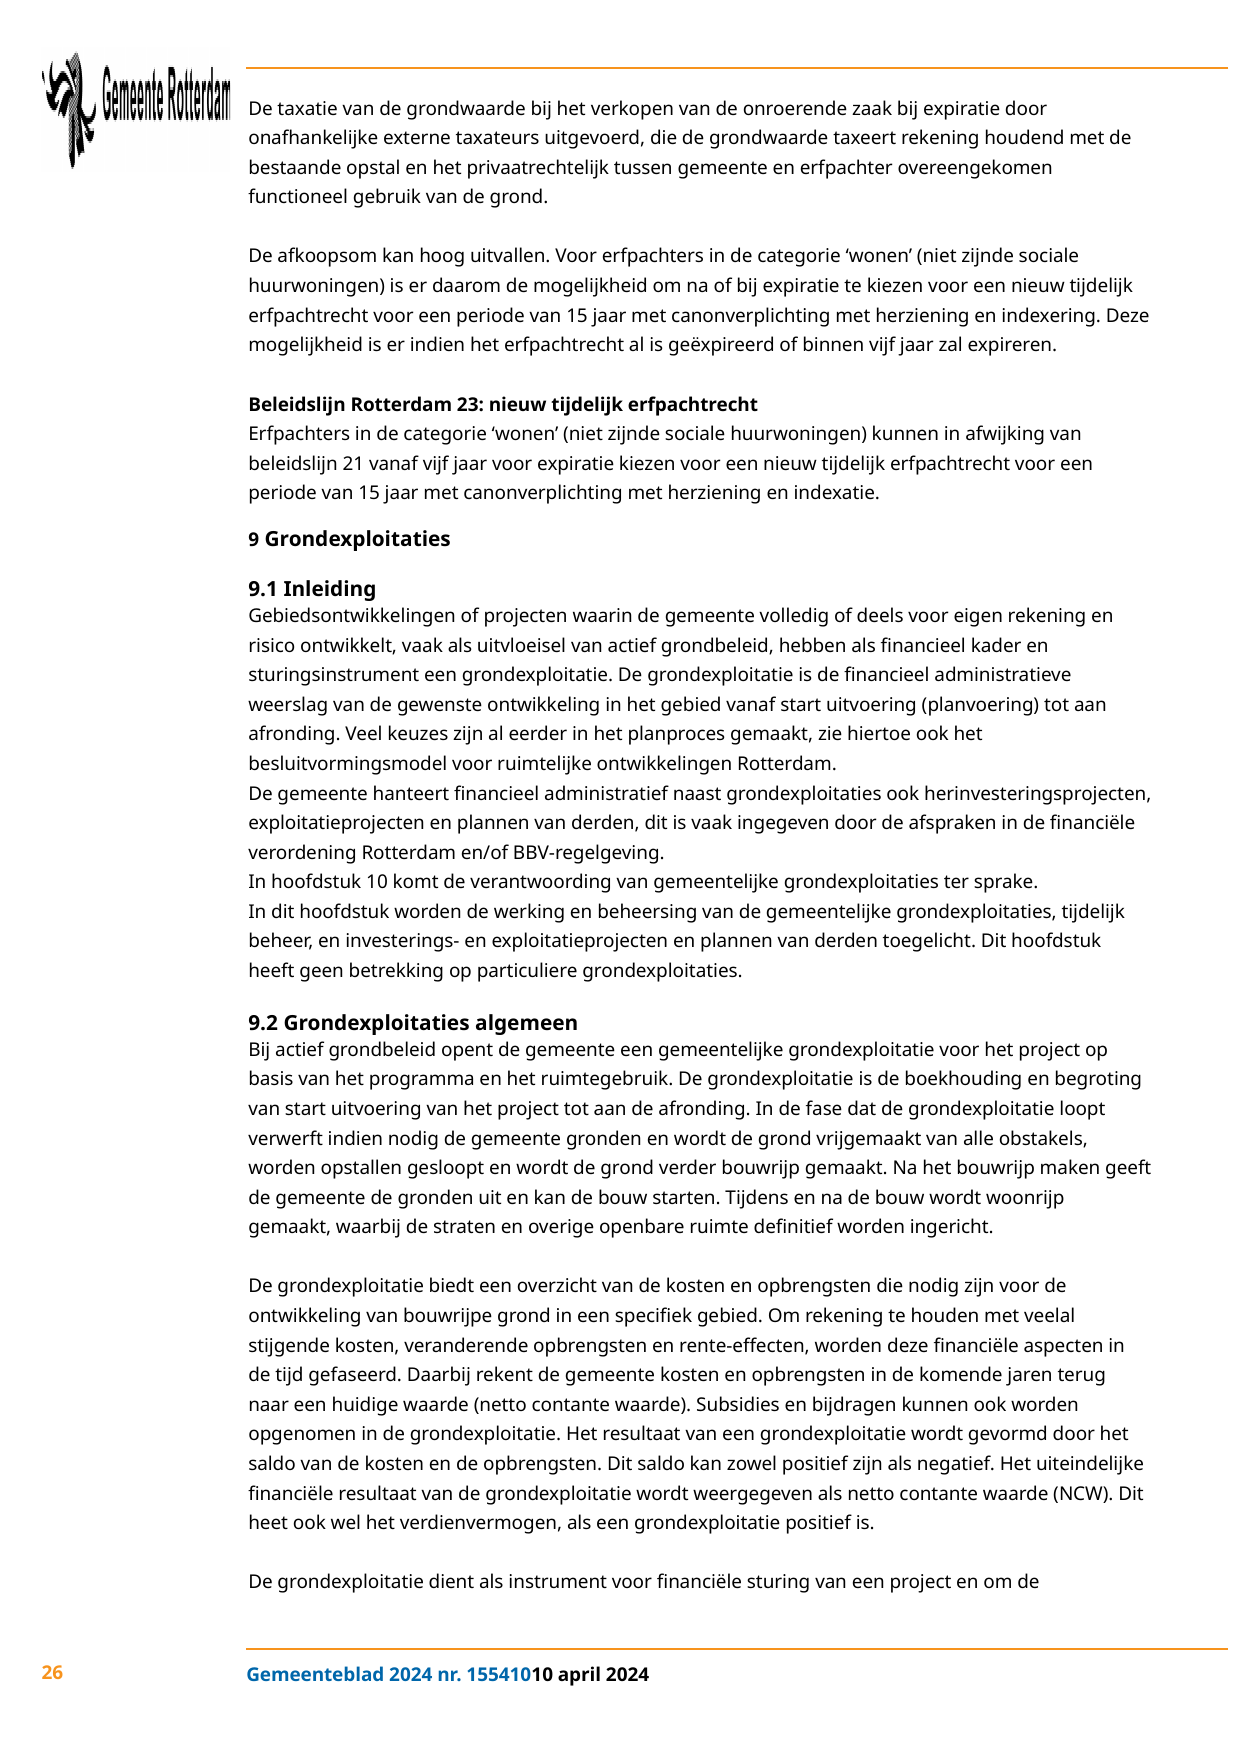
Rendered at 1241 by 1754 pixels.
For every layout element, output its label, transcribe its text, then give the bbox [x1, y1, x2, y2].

text Gebiedsontwikkelingen of projecten waarin de gemeente volledig of deels voor eigen rekening en risico ontwikkelt, vaak als uitvloeisel van actief grondbeleid, hebben als financieel kader en sturingsinstrument een grondexploitatie. De grondexploitatie is de financieel administratieve weerslag van de gewenste ontwikkeling in het gebied vanaf start uitvoering (planvoering) tot aan afronding. Veel keuzes zijn al eerder in het planproces gemaakt, zie hiertoe ook het besluitvormingsmodel voor ruimtelijke ontwikkelingen Rotterdam. [248, 602, 1152, 776]
text De grondexploitatie dient als instrument voor financiële sturing van een project en om de [248, 1568, 1152, 1594]
table_header Beleidslijn Rotterdam 23: nieuw tijdelijk erfpachtrecht Erfpachters in de categorie ‘wonen’ (niet zijnde sociale huurwoningen) kunnen in afwijking van beleidslijn 21 vanaf vijf jaar voor expiratie kiezen voor een nieuw tijdelijk erfpachtrecht voor een periode van 15 jaar met canonverplichting met herziening en indexatie. [248, 391, 1152, 505]
text 9 Grondexploitaties [248, 524, 1152, 553]
text 9.2 Grondexploitaties algemeen [248, 1008, 1152, 1036]
text De taxatie van de grondwaarde bij het verkopen van de onroerende zaak bij expiratie door onafhankelijke externe taxateurs uitgevoerd, die de grondwaarde taxeert rekening houdend met de bestaande opstal en het privaatrechtelijk tussen gemeente en erfpachter overeengekomen functioneel gebruik van de grond. [248, 95, 1152, 209]
picture [41, 47, 231, 172]
text In hoofdstuk 10 komt de verantwoording van gemeentelijke grondexploitaties ter sprake. [248, 868, 1152, 894]
text 9.1 Inleiding [248, 574, 1152, 602]
text De grondexploitatie biedt een overzicht van de kosten en opbrengsten die nodig zijn voor de ontwikkeling van bouwrijpe grond in een specifiek gebied. Om rekening te houden met veelal stijgende kosten, veranderende opbrengsten en rente-effecten, worden deze financiële aspecten in de tijd gefaseerd. Daarbij rekent de gemeente kosten en opbrengsten in de komende jaren terug naar een huidige waarde (netto contante waarde). Subsidies en bijdragen kunnen ook worden opgenomen in de grondexploitatie. Het resultaat van een grondexploitatie wordt gevormd door het saldo van de kosten en de opbrengsten. Dit saldo kan zowel positief zijn als negatief. Het uiteindelijke financiële resultaat van de grondexploitatie wordt weergegeven als netto contante waarde (NCW). Dit heet ook wel het verdienvermogen, als een grondexploitatie positief is. [248, 1273, 1152, 1535]
text In dit hoofdstuk worden de werking en beheersing van de gemeentelijke grondexploitaties, tijdelijk beheer, en investerings- en exploitatieprojecten en plannen van derden toegelicht. Dit hoofdstuk heeft geen betrekking op particuliere grondexploitaties. [248, 898, 1152, 983]
text Bij actief grondbeleid opent de gemeente een gemeentelijke grondexploitatie voor het project op basis van het programma en het ruimtegebruik. De grondexploitatie is de boekhouding en begroting van start uitvoering van het project tot aan de afronding. In de fase dat de grondexploitatie loopt verwerft indien nodig de gemeente gronden en wordt de grond vrijgemaakt van alle obstakels, worden opstallen gesloopt en wordt de grond verder bouwrijp gemaakt. Na het bouwrijp maken geeft de gemeente de gronden uit en kan de bouw starten. Tijdens en na de bouw wordt woonrijp gemaakt, waarbij de straten en overige openbare ruimte definitief worden ingericht. [248, 1036, 1152, 1239]
text De afkoopsom kan hoog uitvallen. Voor erfpachters in de categorie ‘wonen’ (niet zijnde sociale huurwoningen) is er daarom de mogelijkheid om na of bij expiratie te kiezen voor een nieuw tijdelijk erfpachtrecht voor een periode van 15 jaar met canonverplichting met herziening en indexering. Deze mogelijkheid is er indien het erfpachtrecht al is geëxpireerd of binnen vijf jaar zal expireren. [248, 243, 1152, 357]
text De gemeente hanteert financieel administratief naast grondexploitaties ook herinvesteringsprojecten, exploitatieprojecten en plannen van derden, dit is vaak ingegeven door de afspraken in de financiële verordening Rotterdam en/of BBV-regelgeving. [248, 780, 1152, 864]
